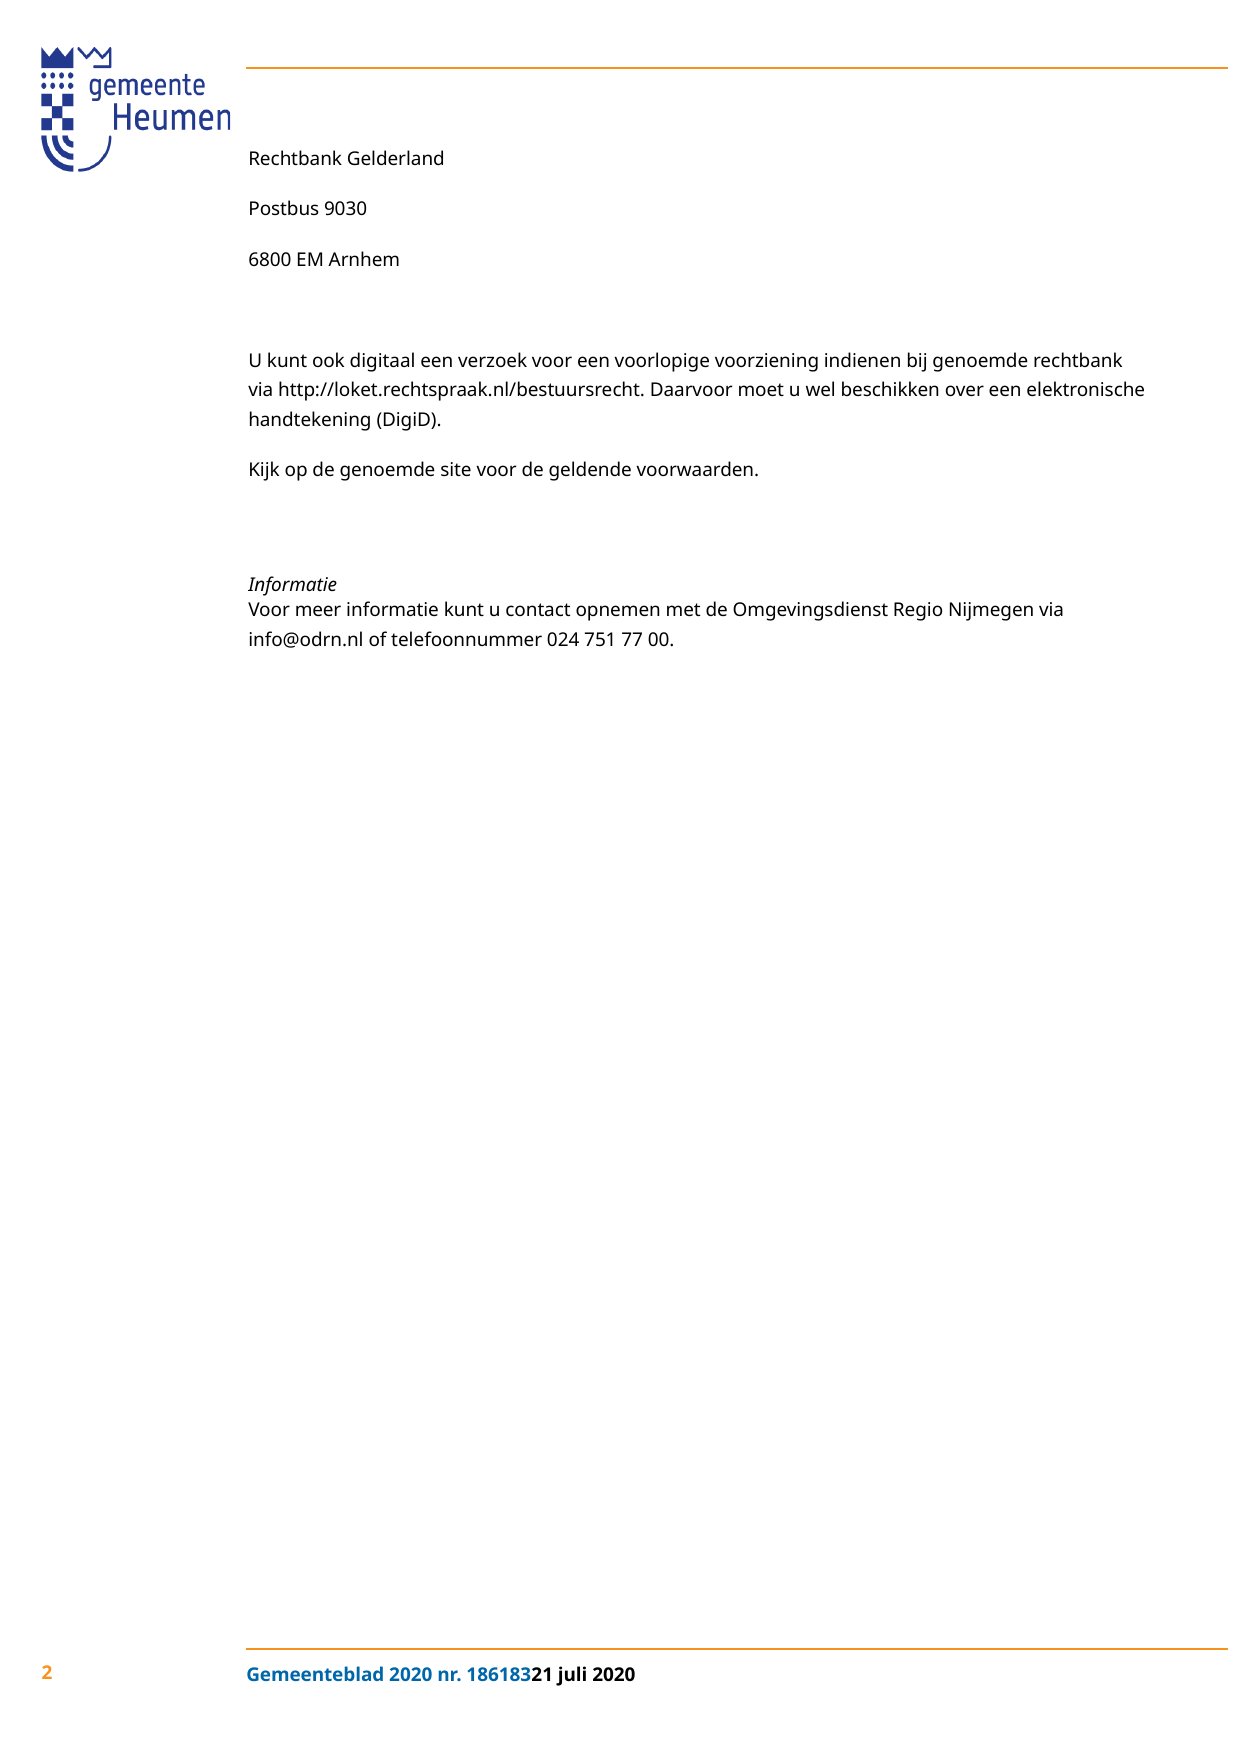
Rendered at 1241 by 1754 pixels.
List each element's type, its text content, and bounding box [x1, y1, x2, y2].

text Voor meer informatie kunt u contact opnemen met de Omgevingsdienst Regio Nijmegen via info@odrn.nl of telefoonnummer 024 751 77 00. [248, 597, 1152, 652]
text Postbus 9030 [248, 196, 1152, 221]
text U kunt ook digitaal een verzoek voor een voorlopige voorziening indienen bij genoemde rechtbank via http://loket.rechtspraak.nl/bestuursrecht. Daarvoor moet u wel beschikken over een elektronische handtekening (DigiD). [248, 347, 1152, 432]
text Kijk op de genoemde site voor de geldende voorwaarden. [248, 456, 1152, 482]
text 6800 EM Arnhem [248, 246, 1152, 272]
picture [41, 47, 231, 172]
text Rechtbank Gelderland [248, 145, 1152, 171]
text Informatie [248, 571, 1152, 597]
